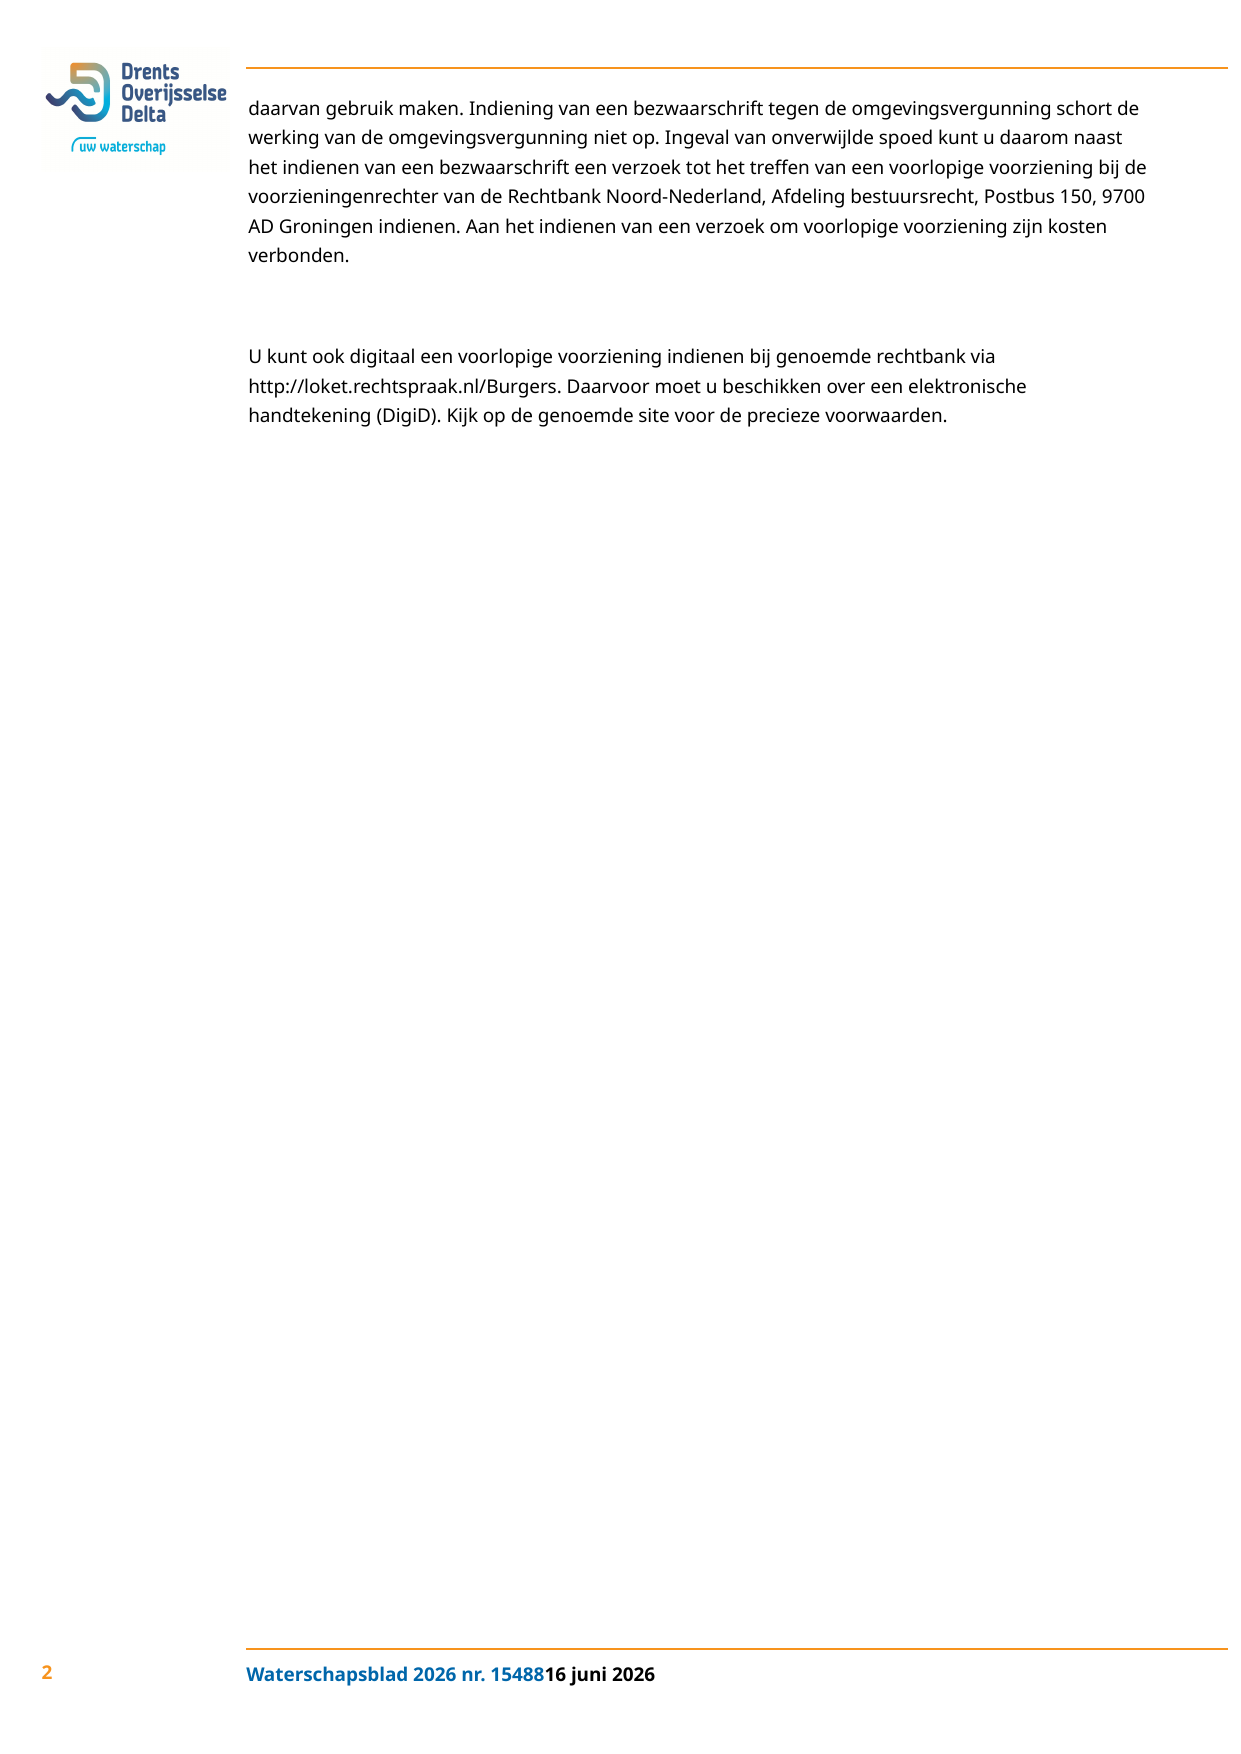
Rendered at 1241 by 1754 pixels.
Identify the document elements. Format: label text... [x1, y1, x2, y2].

text U kunt ook digitaal een voorlopige voorziening indienen bij genoemde rechtbank via http://loket.rechtspraak.nl/Burgers. Daarvoor moet u beschikken over een elektronische handtekening (DigiD). Kijk op de genoemde site voor de precieze voorwaarden. [248, 343, 1152, 428]
picture [41, 47, 231, 172]
text daarvan gebruik maken. Indiening van een bezwaarschrift tegen de omgevingsvergunning schort de werking van de omgevingsvergunning niet op. Ingeval van onverwijlde spoed kunt u daarom naast het indienen van een bezwaarschrift een verzoek tot het treffen van een voorlopige voorziening bij de voorzieningenrechter van de Rechtbank Noord-Nederland, Afdeling bestuursrecht, Postbus 150, 9700 AD Groningen indienen. Aan het indienen van een verzoek om voorlopige voorziening zijn kosten verbonden. [248, 95, 1152, 268]
